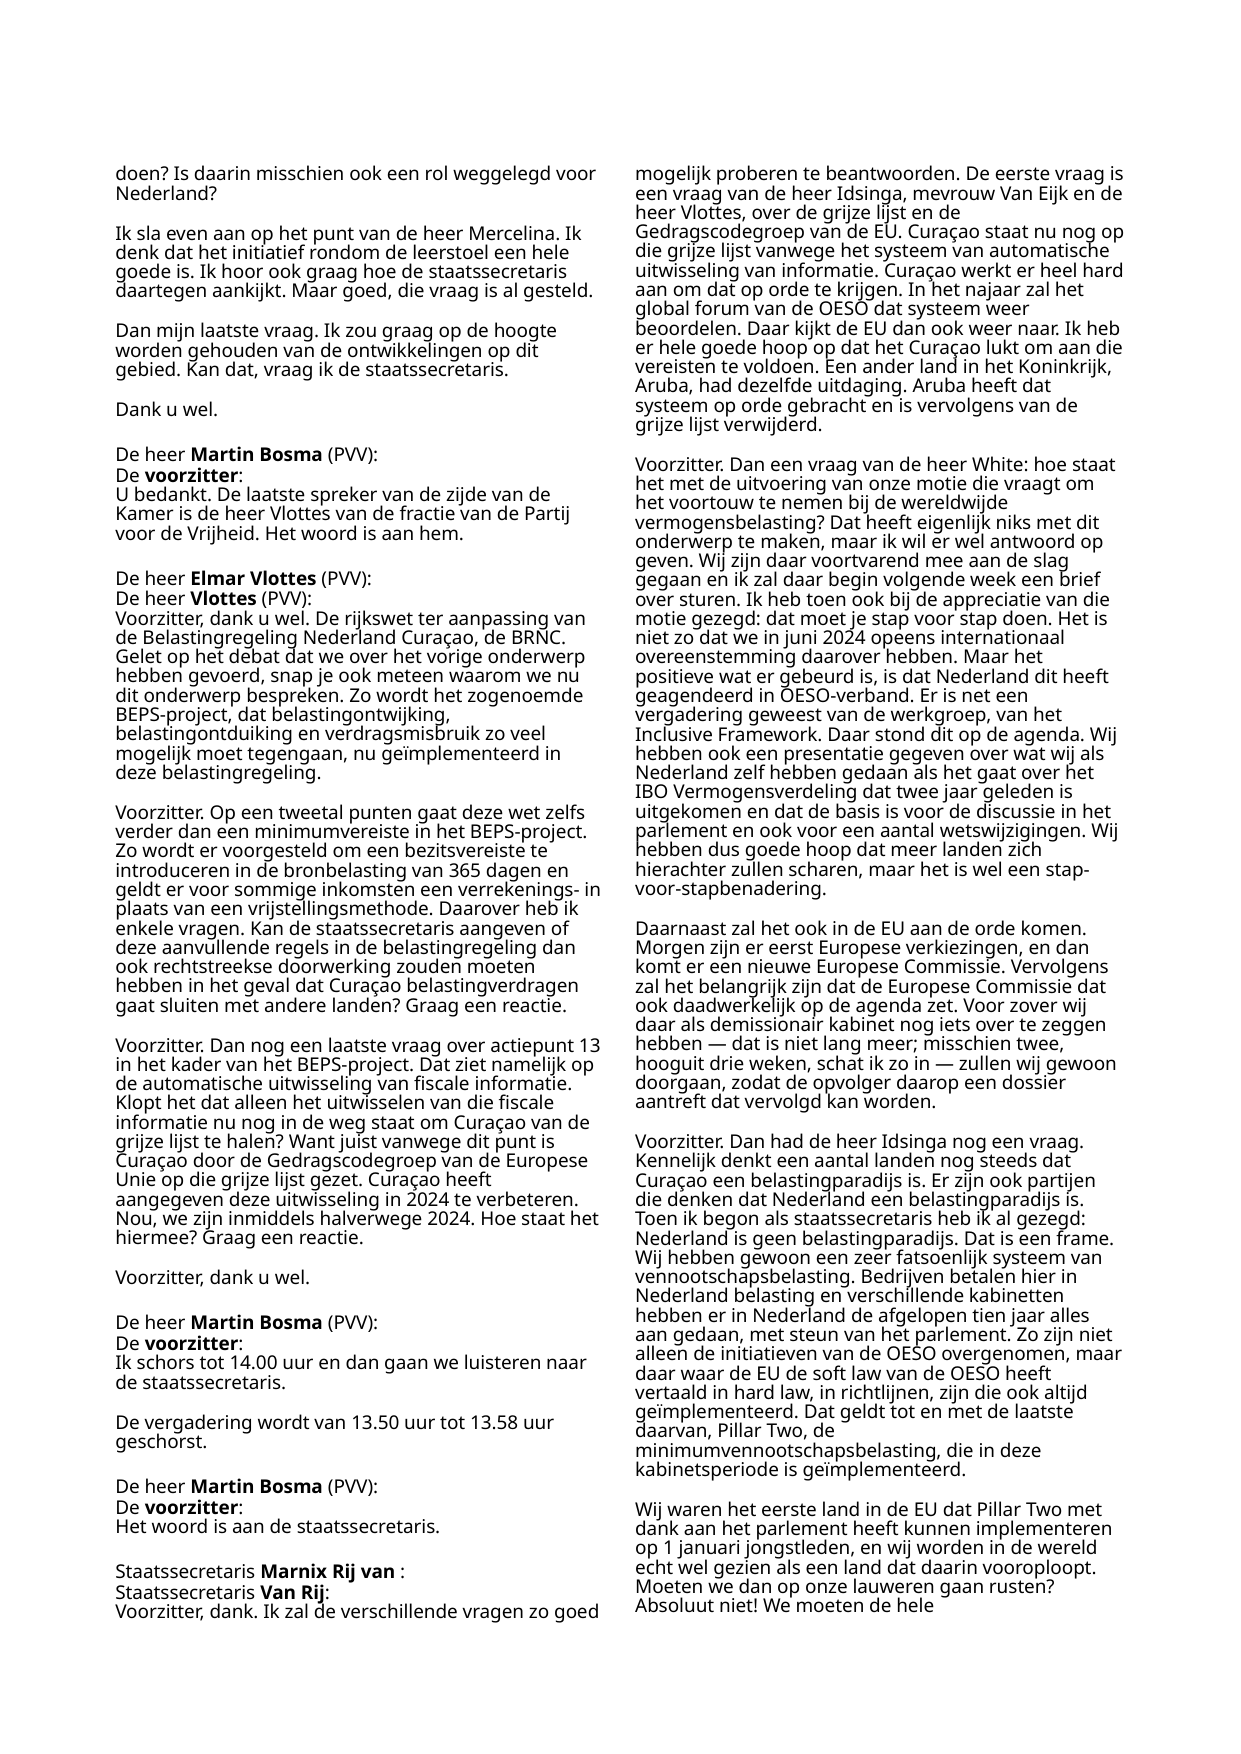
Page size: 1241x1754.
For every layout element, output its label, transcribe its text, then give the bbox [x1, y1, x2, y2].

text doen? Is daarin misschien ook een rol weggelegd voor Nederland? [115, 165, 605, 204]
text Voorzitter, dank u wel. [115, 1269, 605, 1288]
text Voorzitter, dank u wel. De rijkswet ter aanpassing van de Belastingregeling Nederland Curaçao, de BRNC. Gelet op het debat dat we over het vorige onderwerp hebben gevoerd, snap je ook meteen waarom we nu dit onderwerp bespreken. Zo wordt het zogenoemde BEPS-project, dat belastingontwijking, belastingontduiking en verdragsmisbruik zo veel mogelijk moet tegengaan, nu geïmplementeerd in deze belastingregeling. [115, 610, 605, 783]
text De heer Elmar Vlottes (PVV): [115, 565, 605, 590]
text De heer Martin Bosma (PVV): [115, 1473, 605, 1499]
text De voorzitter: [115, 1335, 605, 1354]
text Staatssecretaris Van Rij: [115, 1584, 605, 1603]
text De voorzitter: [115, 467, 605, 486]
text Dank u wel. [115, 401, 605, 420]
text De voorzitter: [115, 1499, 605, 1518]
text De heer Martin Bosma (PVV): [115, 1309, 605, 1335]
text Ik schors tot 14.00 uur en dan gaan we luisteren naar de staatssecretaris. [115, 1354, 605, 1393]
text Voorzitter. Dan nog een laatste vraag over actiepunt 13 in het kader van het BEPS-project. Dat ziet namelijk op de automatische uitwisseling van fiscale informatie. Klopt het dat alleen het uitwisselen van die fiscale informatie nu nog in de weg staat om Curaçao van de grijze lijst te halen? Want juist vanwege dit punt is Curaçao door de Gedragscodegroep van de Europese Unie op die grijze lijst gezet. Curaçao heeft aangegeven deze uitwisseling in 2024 te verbeteren. Nou, we zijn inmiddels halverwege 2024. Hoe staat het hiermee? Graag een reactie. [115, 1037, 605, 1248]
text Wij waren het eerste land in de EU dat Pillar Two met dank aan het parlement heeft kunnen implementeren op 1 januari jongstleden, en wij worden in de wereld echt wel gezien als een land dat daarin vooroploopt. Moeten we dan op onze lauweren gaan rusten? Absoluut niet! We moeten de hele [635, 1501, 1125, 1616]
text Ik sla even aan op het punt van de heer Mercelina. Ik denk dat het initiatief rondom de leerstoel een hele goede is. Ik hoor ook graag hoe de staatssecretaris daartegen aankijkt. Maar goed, die vraag is al gesteld. [115, 224, 605, 302]
text Daarnaast zal het ook in de EU aan de orde komen. Morgen zijn er eerst Europese verkiezingen, en dan komt er een nieuwe Europese Commissie. Vervolgens zal het belangrijk zijn dat de Europese Commissie dat ook daadwerkelijk op de agenda zet. Voor zover wij daar als demissionair kabinet nog iets over te zeggen hebben — dat is niet lang meer; misschien twee, hooguit drie weken, schat ik zo in — zullen wij gewoon doorgaan, zodat de opvolger daarop een dossier aantreft dat vervolgd kan worden. [635, 920, 1125, 1112]
text Voorzitter. Op een tweetal punten gaat deze wet zelfs verder dan een minimumvereiste in het BEPS-project. Zo wordt er voorgesteld om een bezitsvereiste te introduceren in de bronbelasting van 365 dagen en geldt er voor sommige inkomsten een verrekenings- in plaats van een vrijstellingsmethode. Daarover heb ik enkele vragen. Kan de staatssecretaris aangeven of deze aanvullende regels in de belastingregeling dan ook rechtstreekse doorwerking zouden moeten hebben in het geval dat Curaçao belastingverdragen gaat sluiten met andere landen? Graag een reactie. [115, 804, 605, 1016]
text Voorzitter, dank. Ik zal de verschillende vragen zo goed [115, 1603, 605, 1622]
text Dan mijn laatste vraag. Ik zou graag op de hoogte worden gehouden van de ontwikkelingen op dit gebied. Kan dat, vraag ik de staatssecretaris. [115, 322, 605, 380]
text Staatssecretaris Marnix Rij van : [115, 1558, 605, 1584]
text De vergadering wordt van 13.50 uur tot 13.58 uur geschorst. [115, 1414, 605, 1452]
text Voorzitter. Dan een vraag van de heer White: hoe staat het met de uitvoering van onze motie die vraagt om het voortouw te nemen bij de wereldwijde vermogensbelasting? Dat heeft eigenlijk niks met dit onderwerp te maken, maar ik wil er wel antwoord op geven. Wij zijn daar voortvarend mee aan de slag gegaan en ik zal daar begin volgende week een brief over sturen. Ik heb toen ook bij de appreciatie van die motie gezegd: dat moet je stap voor stap doen. Het is niet zo dat we in juni 2024 opeens internationaal overeenstemming daarover hebben. Maar het positieve wat er gebeurd is, is dat Nederland dit heeft geagendeerd in OESO-verband. Er is net een vergadering geweest van de werkgroep, van het Inclusive Framework. Daar stond dit op de agenda. Wij hebben ook een presentatie gegeven over wat wij als Nederland zelf hebben gedaan als het gaat over het IBO Vermogensverdeling dat twee jaar geleden is uitgekomen en dat de basis is voor de discussie in het parlement en ook voor een aantal wetswijzigingen. Wij hebben dus goede hoop dat meer landen zich hierachter zullen scharen, maar het is wel een stap-voor-stapbenadering. [635, 456, 1125, 899]
text Voorzitter. Dan had de heer Idsinga nog een vraag. Kennelijk denkt een aantal landen nog steeds dat Curaçao een belastingparadijs is. Er zijn ook partijen die denken dat Nederland een belastingparadijs is. Toen ik begon als staatssecretaris heb ik al gezegd: Nederland is geen belastingparadijs. Dat is een frame. Wij hebben gewoon een zeer fatsoenlijk systeem van vennootschapsbelasting. Bedrijven betalen hier in Nederland belasting en verschillende kabinetten hebben er in Nederland de afgelopen tien jaar alles aan gedaan, met steun van het parlement. Zo zijn niet alleen de initiatieven van de OESO overgenomen, maar daar waar de EU de soft law van de OESO heeft vertaald in hard law, in richtlijnen, zijn die ook altijd geïmplementeerd. Dat geldt tot en met de laatste daarvan, Pillar Two, de minimumvennootschapsbelasting, die in deze kabinetsperiode is geïmplementeerd. [635, 1133, 1125, 1480]
text De heer Martin Bosma (PVV): [115, 441, 605, 467]
text mogelijk proberen te beantwoorden. De eerste vraag is een vraag van de heer Idsinga, mevrouw Van Eijk en de heer Vlottes, over de grijze lijst en de Gedragscodegroep van de EU. Curaçao staat nu nog op die grijze lijst vanwege het systeem van automatische uitwisseling van informatie. Curaçao werkt er heel hard aan om dat op orde te krijgen. In het najaar zal het global forum van de OESO dat systeem weer beoordelen. Daar kijkt de EU dan ook weer naar. Ik heb er hele goede hoop op dat het Curaçao lukt om aan die vereisten te voldoen. Een ander land in het Koninkrijk, Aruba, had dezelfde uitdaging. Aruba heeft dat systeem op orde gebracht en is vervolgens van de grijze lijst verwijderd. [635, 165, 1125, 435]
text De heer Vlottes (PVV): [115, 590, 605, 610]
text Het woord is aan de staatssecretaris. [115, 1518, 605, 1537]
text U bedankt. De laatste spreker van de zijde van de Kamer is de heer Vlottes van de fractie van de Partij voor de Vrijheid. Het woord is aan hem. [115, 486, 605, 544]
